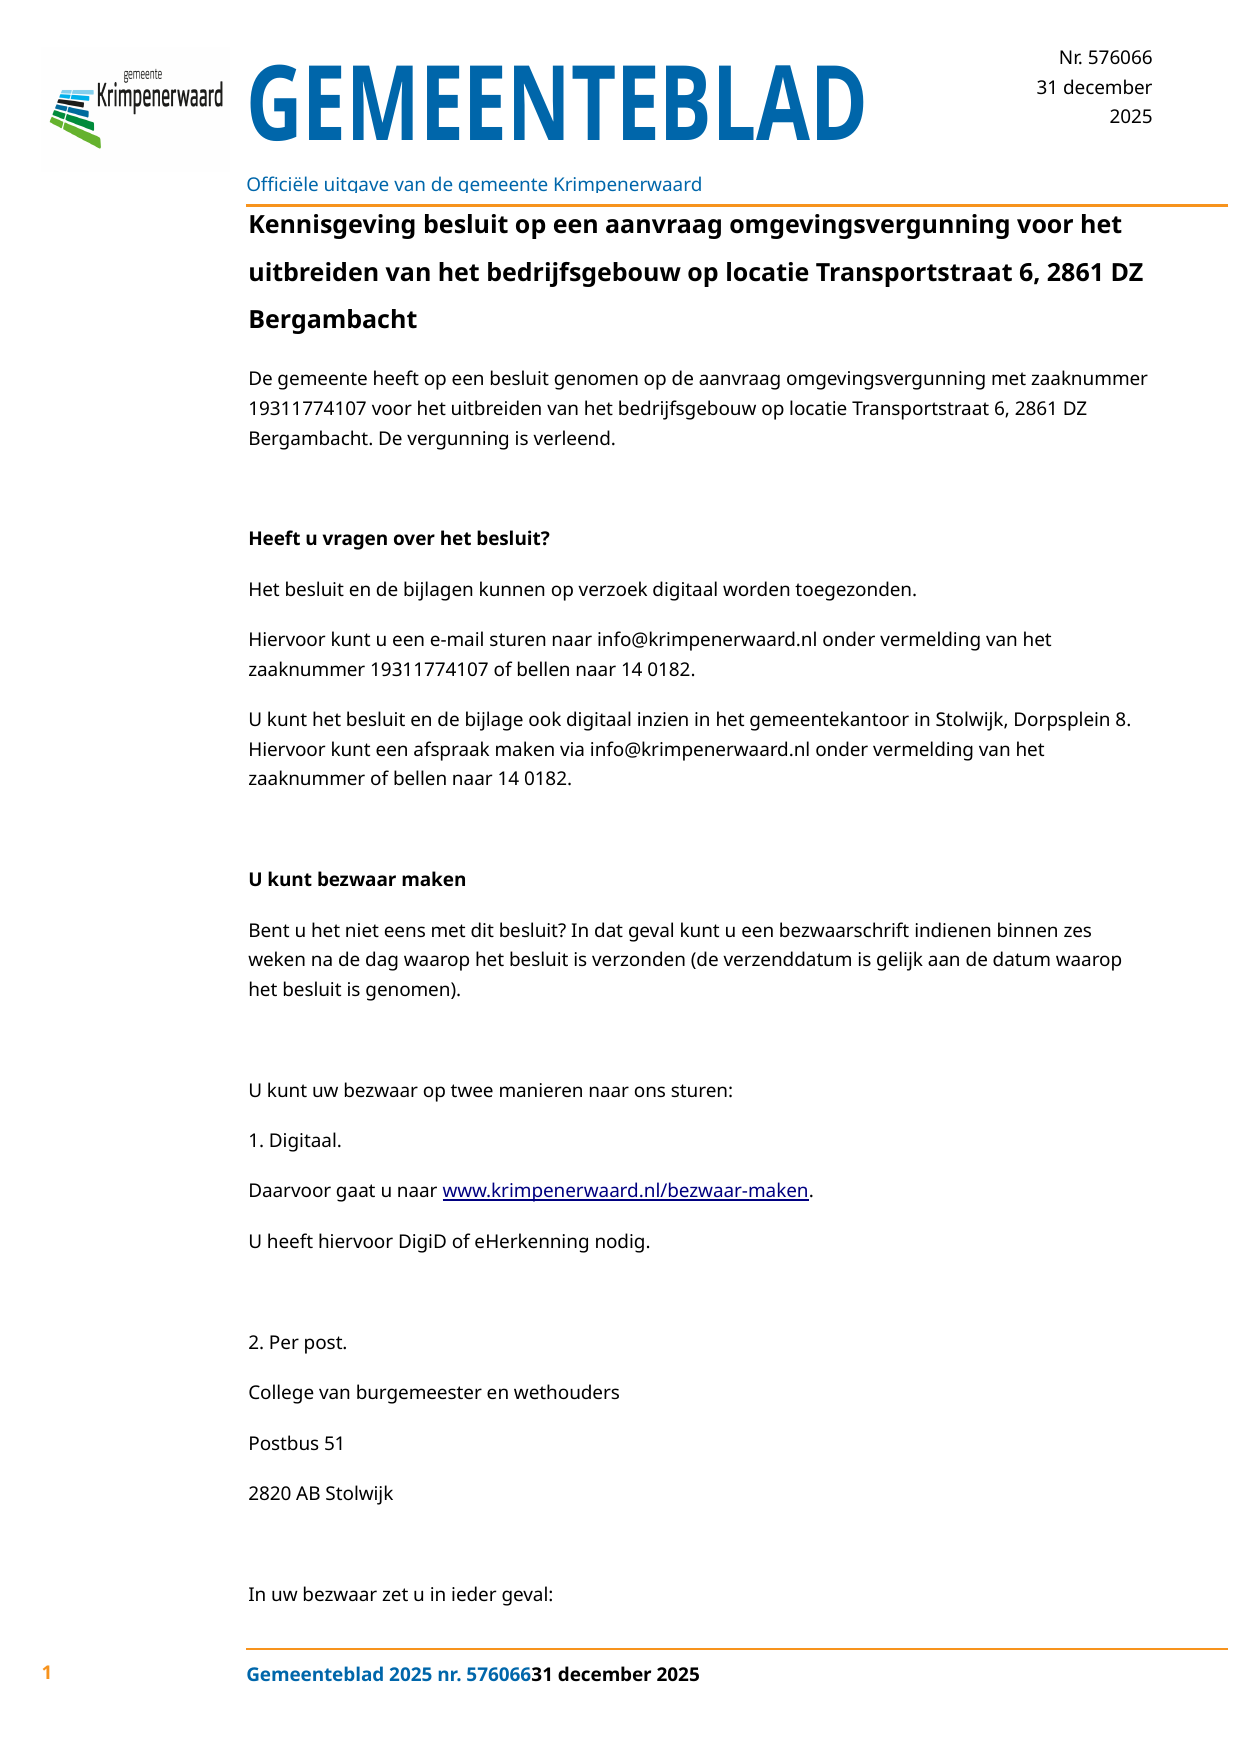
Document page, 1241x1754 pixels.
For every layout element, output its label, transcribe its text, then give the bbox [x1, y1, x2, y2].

picture [41, 47, 231, 172]
text Bent u het niet eens met dit besluit? In dat geval kunt u een bezwaarschrift indienen binnen zes weken na de dag waarop het besluit is verzonden (de verzenddatum is gelijk aan de datum waarop het besluit is genomen). [248, 917, 1152, 1002]
text Het besluit en de bijlagen kunnen op verzoek digitaal worden toegezonden. [248, 576, 1152, 602]
text Postbus 51 [248, 1430, 1152, 1455]
text U kunt uw bezwaar op twee manieren naar ons sturen: [248, 1077, 1152, 1102]
text U kunt het besluit en de bijlage ook digitaal inzien in het gemeentekantoor in Stolwijk, Dorpsplein 8. Hiervoor kunt een afspraak maken via info@krimpenerwaard.nl onder vermelding van het zaaknummer of bellen naar 14 0182. [248, 706, 1152, 791]
text 2820 AB Stolwijk [248, 1480, 1152, 1506]
text Daarvoor gaat u naar www.krimpenerwaard.nl/bezwaar-maken. [248, 1178, 1152, 1203]
text 1. Digitaal. [248, 1127, 1152, 1153]
text U heeft hiervoor DigiD of eHerkenning nodig. [248, 1228, 1152, 1254]
text Heeft u vragen over het besluit? [248, 526, 1152, 551]
text Hiervoor kunt u een e-mail sturen naar info@krimpenerwaard.nl onder vermelding van het zaaknummer 19311774107 of bellen naar 14 0182. [248, 626, 1152, 682]
text 2. Per post. [248, 1329, 1152, 1354]
text U kunt bezwaar maken [248, 866, 1152, 892]
text In uw bezwaar zet u in ieder geval: [248, 1581, 1152, 1607]
text College van burgemeester en wethouders [248, 1379, 1152, 1405]
text Kennisgeving besluit op een aanvraag omgevingsvergunning voor het uitbreiden van het bedrijfsgebouw op locatie Transportstraat 6, 2861 DZ Bergambacht [248, 207, 1152, 336]
text De gemeente heeft op een besluit genomen op de aanvraag omgevingsvergunning met zaaknummer 19311774107 voor het uitbreiden van het bedrijfsgebouw op locatie Transportstraat 6, 2861 DZ Bergambacht. De vergunning is verleend. [248, 366, 1152, 450]
